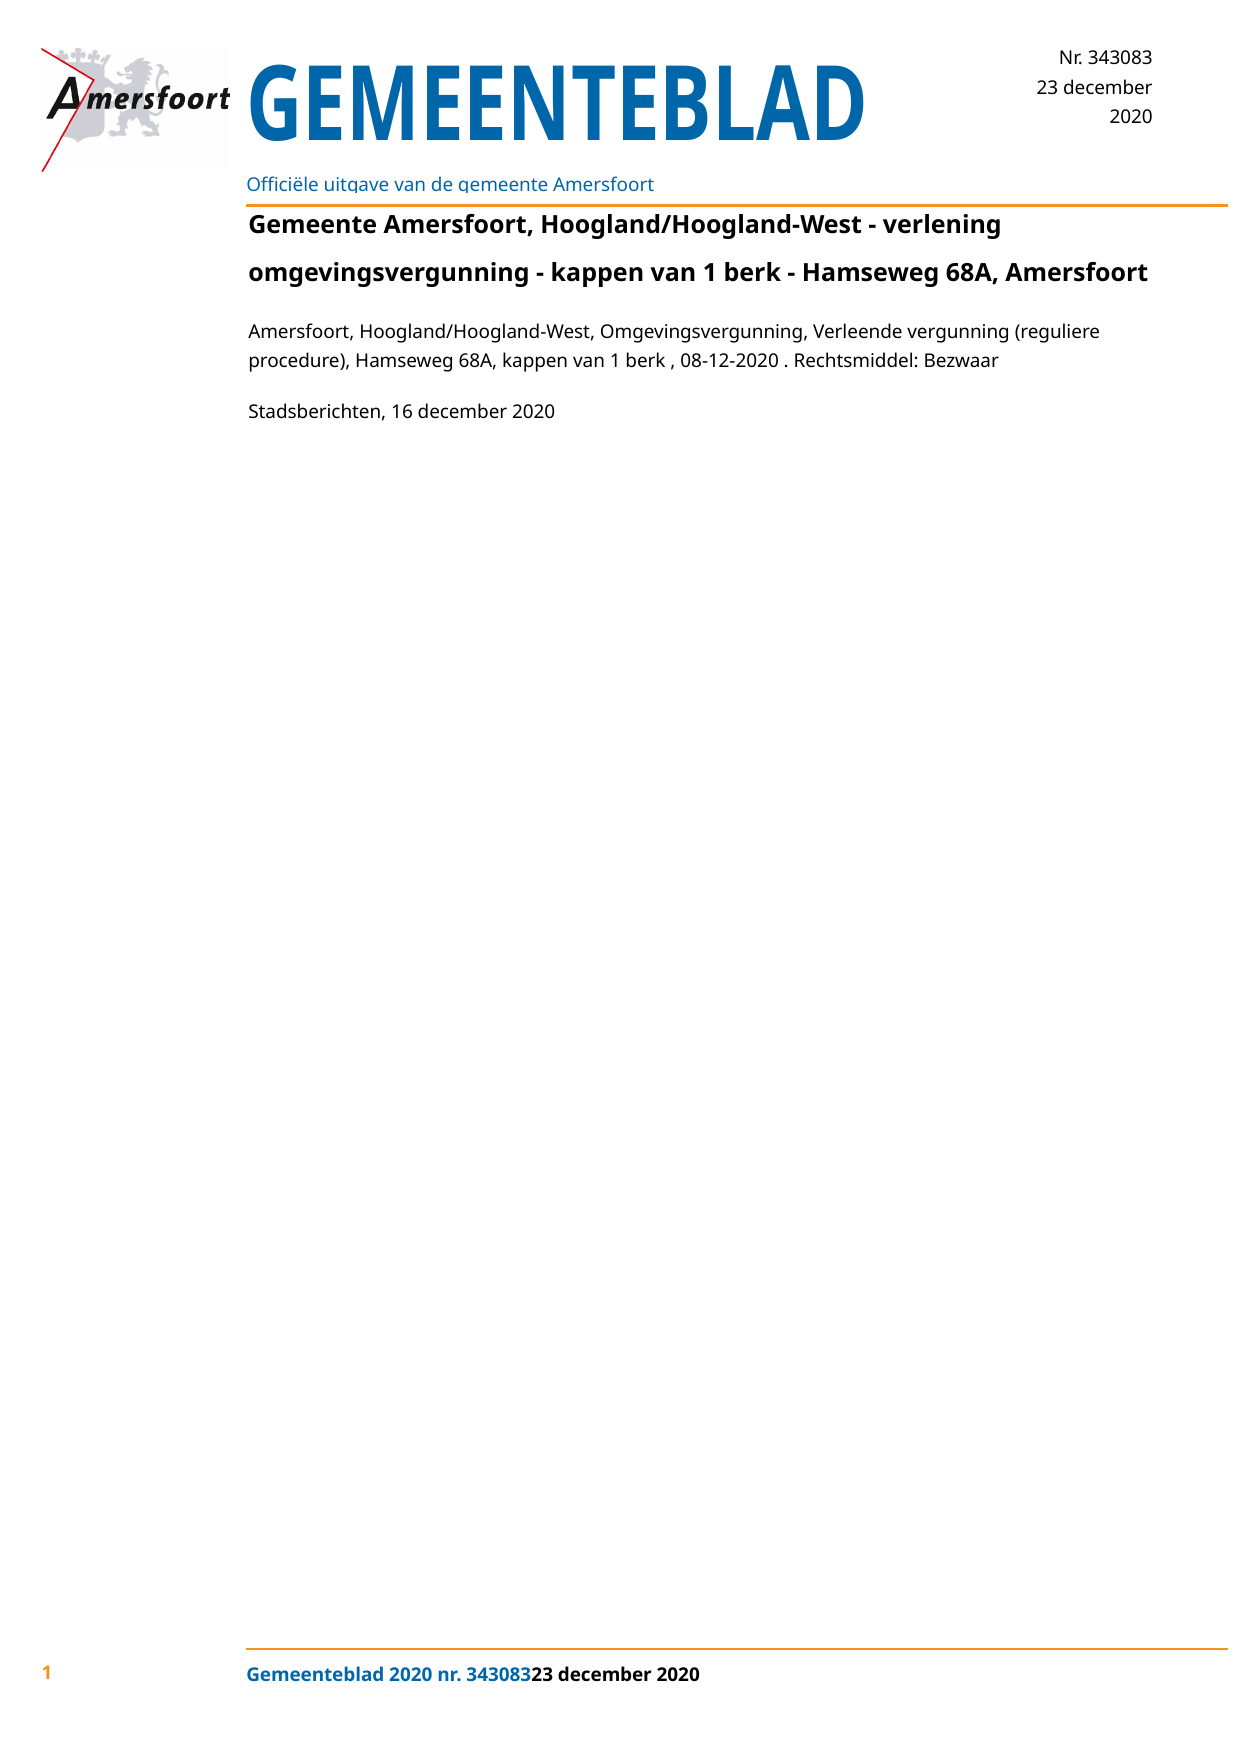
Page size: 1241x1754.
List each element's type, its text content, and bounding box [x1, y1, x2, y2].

text Gemeente Amersfoort, Hoogland/Hoogland-West - verlening omgevingsvergunning - kappen van 1 berk - Hamseweg 68A, Amersfoort [248, 207, 1152, 288]
text Stadsberichten, 16 december 2020 [248, 398, 1152, 424]
picture [41, 47, 231, 172]
text Amersfoort, Hoogland/Hoogland-West, Omgevingsvergunning, Verleende vergunning (reguliere procedure), Hamseweg 68A, kappen van 1 berk , 08-12-2020 . Rechtsmiddel: Bezwaar [248, 318, 1152, 373]
